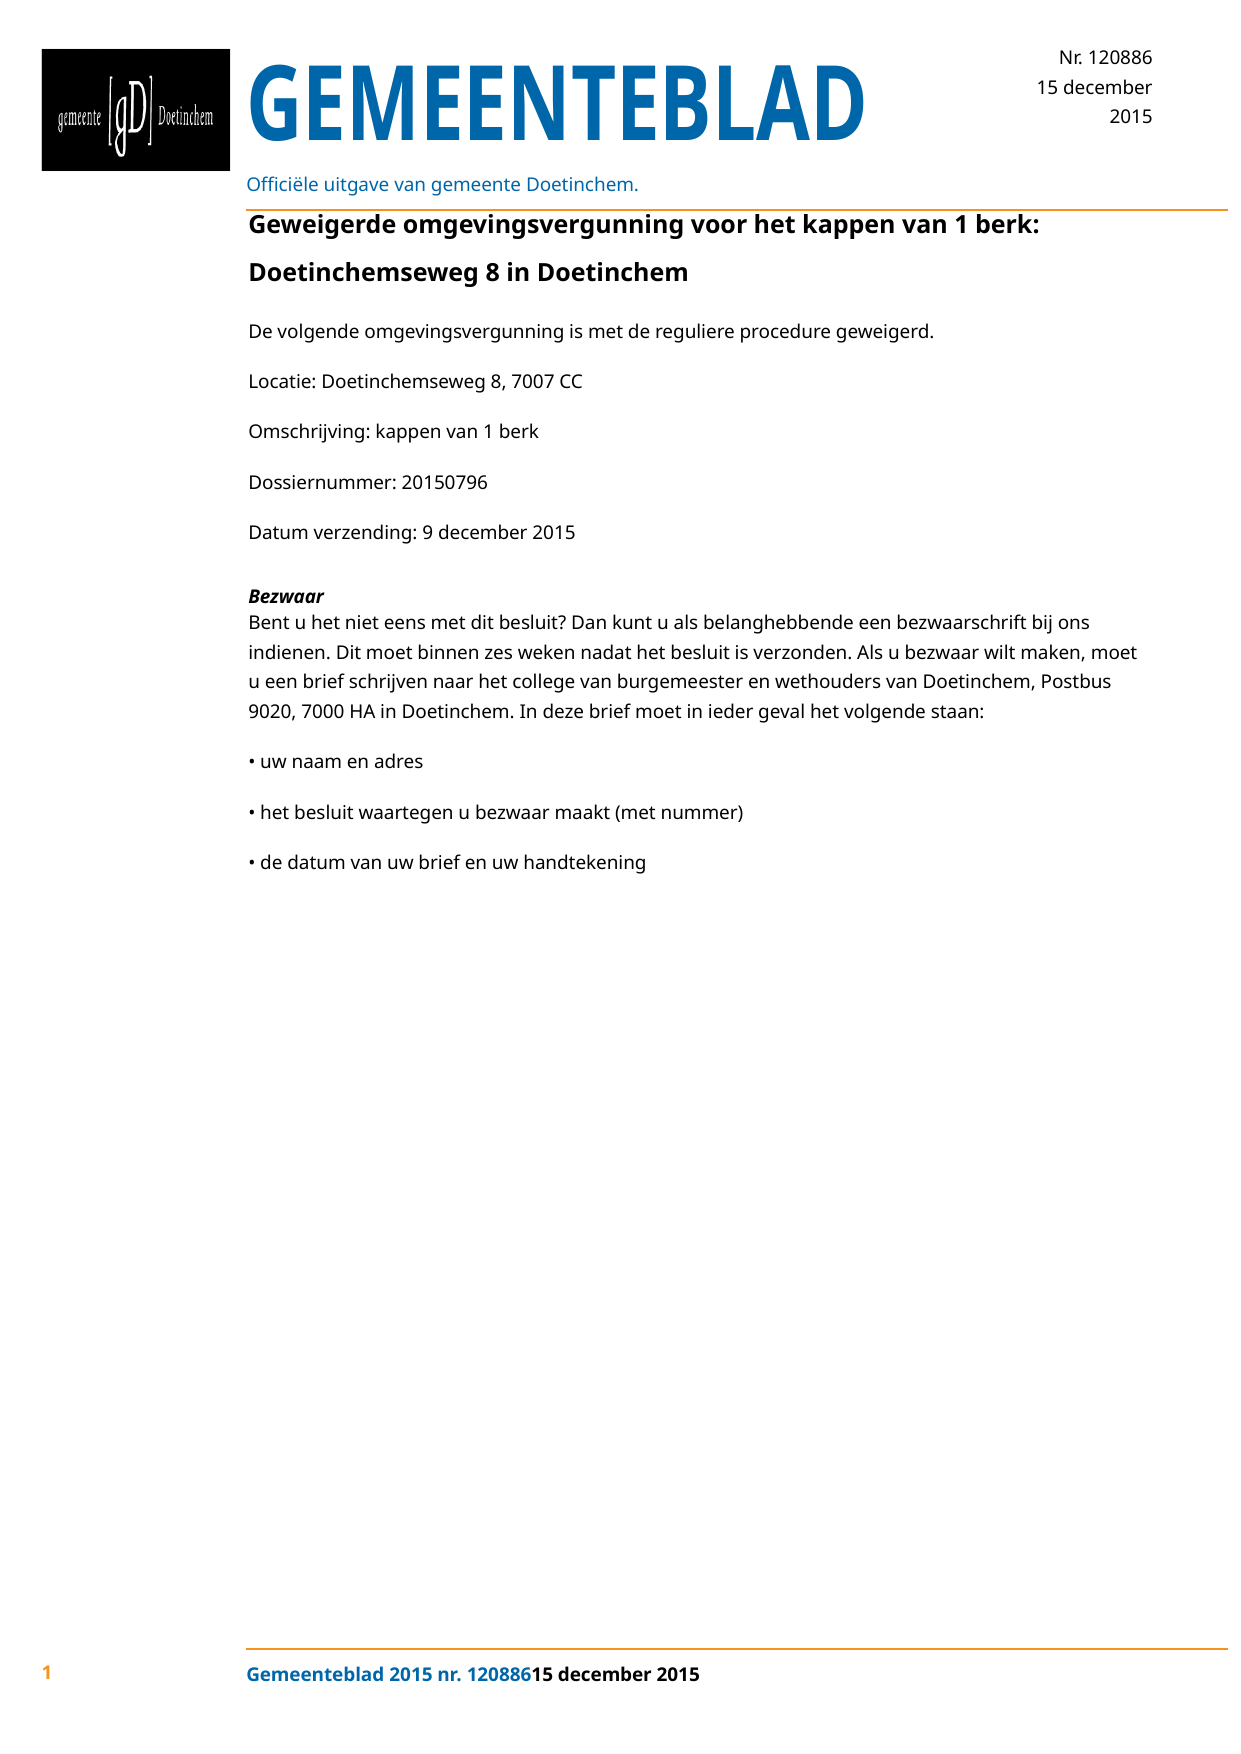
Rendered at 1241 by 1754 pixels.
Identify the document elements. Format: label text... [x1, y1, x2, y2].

picture [41, 47, 231, 172]
text Bent u het niet eens met dit besluit? Dan kunt u als belanghebbende een bezwaarschrift bij ons indienen. Dit moet binnen zes weken nadat het besluit is verzonden. Als u bezwaar wilt maken, moet u een brief schrijven naar het college van burgemeester en wethouders van Doetinchem, Postbus 9020, 7000 HA in Doetinchem. In deze brief moet in ieder geval het volgende staan: [248, 609, 1152, 724]
text Datum verzending: 9 december 2015 [248, 519, 1152, 545]
text • de datum van uw brief en uw handtekening [248, 849, 1152, 875]
text Bezwaar [248, 583, 1152, 609]
text Locatie: Doetinchemseweg 8, 7007 CC [248, 368, 1152, 394]
text Geweigerde omgevingsvergunning voor het kappen van 1 berk: Doetinchemseweg 8 in Doetinchem [248, 211, 1152, 288]
text De volgende omgevingsvergunning is met de reguliere procedure geweigerd. [248, 318, 1152, 344]
text • het besluit waartegen u bezwaar maakt (met nummer) [248, 799, 1152, 824]
text Dossiernummer: 20150796 [248, 469, 1152, 495]
text • uw naam en adres [248, 748, 1152, 774]
text Omschrijving: kappen van 1 berk [248, 419, 1152, 444]
